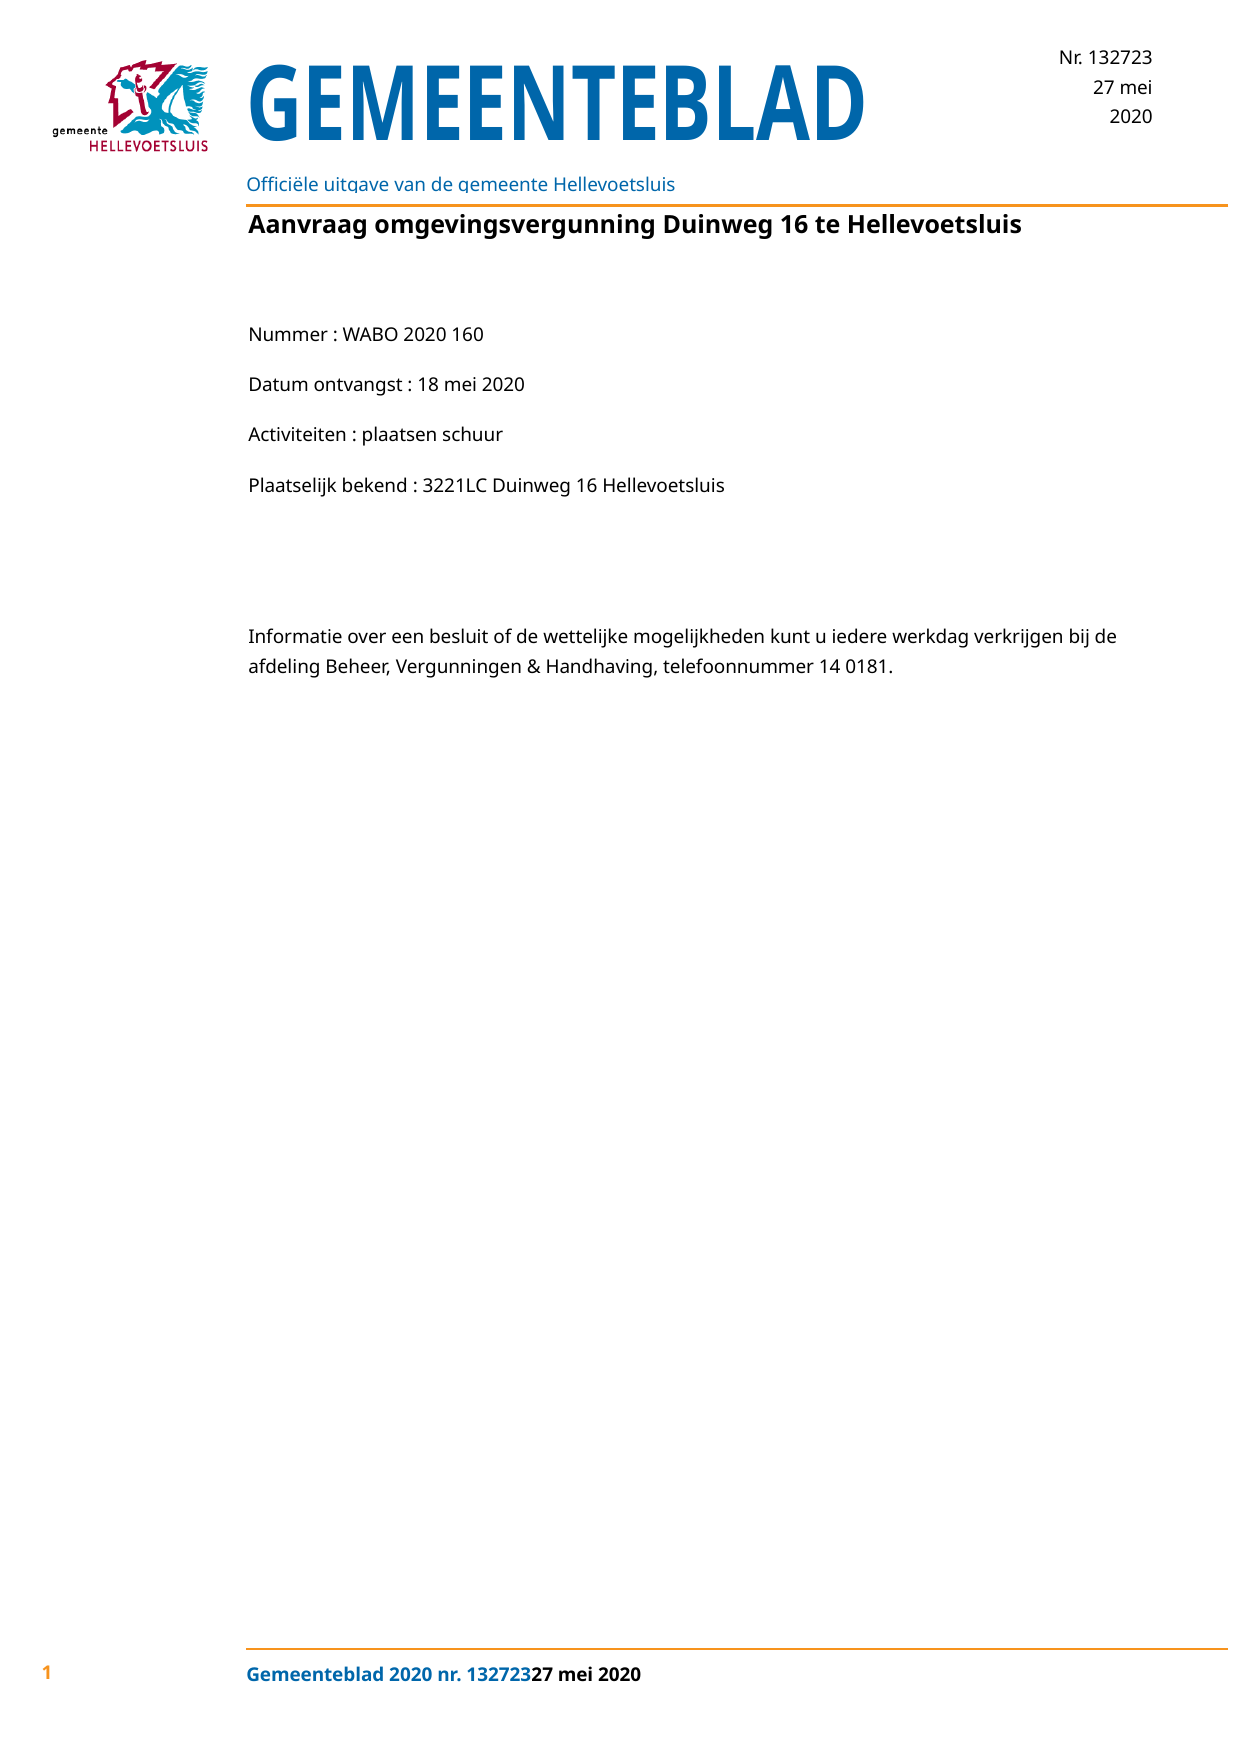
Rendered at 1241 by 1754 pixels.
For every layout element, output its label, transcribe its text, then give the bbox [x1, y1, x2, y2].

picture [41, 47, 231, 172]
text Informatie over een besluit of de wettelijke mogelijkheden kunt u iedere werkdag verkrijgen bij de afdeling Beheer, Vergunningen & Handhaving, telefoonnummer 14 0181. [248, 623, 1152, 678]
text Plaatselijk bekend : 3221LC Duinweg 16 Hellevoetsluis [248, 472, 1152, 498]
text Nummer : WABO 2020 160 [248, 321, 1152, 346]
text Aanvraag omgevingsvergunning Duinweg 16 te Hellevoetsluis [248, 207, 1152, 241]
text Datum ontvangst : 18 mei 2020 [248, 371, 1152, 397]
text Activiteiten : plaatsen schuur [248, 422, 1152, 447]
